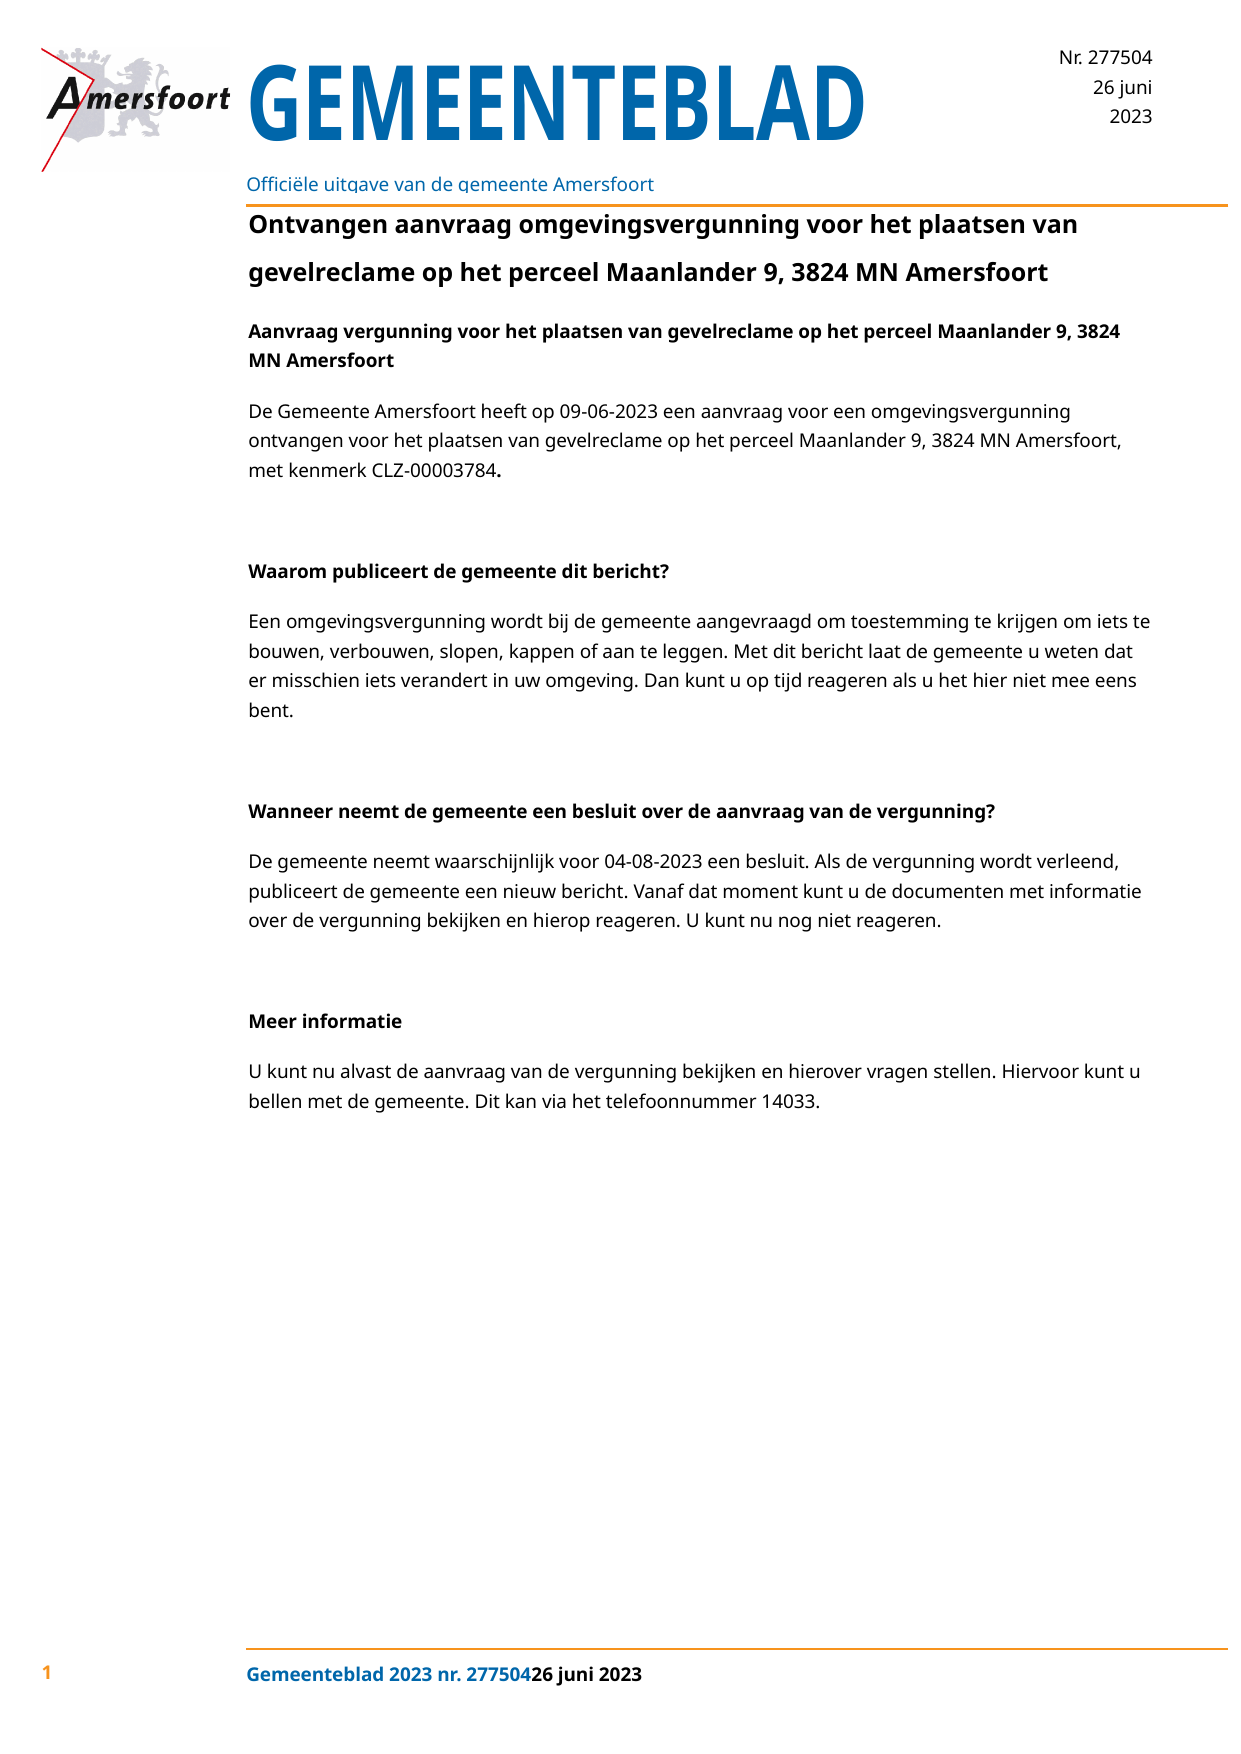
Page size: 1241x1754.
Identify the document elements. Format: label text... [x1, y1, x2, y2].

text De Gemeente Amersfoort heeft op 09-06-2023 een aanvraag voor een omgevingsvergunning ontvangen voor het plaatsen van gevelreclame op het perceel Maanlander 9, 3824 MN Amersfoort, met kenmerk CLZ-00003784. [248, 398, 1152, 483]
text Ontvangen aanvraag omgevingsvergunning voor het plaatsen van gevelreclame op het perceel Maanlander 9, 3824 MN Amersfoort [248, 207, 1152, 288]
text U kunt nu alvast de aanvraag van de vergunning bekijken en hierover vragen stellen. Hiervoor kunt u bellen met de gemeente. Dit kan via het telefoonnummer 14033. [248, 1059, 1152, 1114]
text Aanvraag vergunning voor het plaatsen van gevelreclame op het perceel Maanlander 9, 3824 MN Amersfoort [248, 318, 1152, 373]
text Waarom publiceert de gemeente dit bericht? [248, 558, 1152, 584]
text Meer informatie [248, 1008, 1152, 1034]
text Een omgevingsvergunning wordt bij de gemeente aangevraagd om toestemming te krijgen om iets te bouwen, verbouwen, slopen, kappen of aan te leggen. Met dit bericht laat de gemeente u weten dat er misschien iets verandert in uw omgeving. Dan kunt u op tijd reageren als u het hier niet mee eens bent. [248, 608, 1152, 723]
text Wanneer neemt de gemeente een besluit over de aanvraag van de vergunning? [248, 798, 1152, 824]
text De gemeente neemt waarschijnlijk voor 04-08-2023 een besluit. Als de vergunning wordt verleend, publiceert de gemeente een nieuw bericht. Vanaf dat moment kunt u de documenten met informatie over de vergunning bekijken en hierop reageren. U kunt nu nog niet reageren. [248, 848, 1152, 933]
picture [41, 47, 231, 172]
